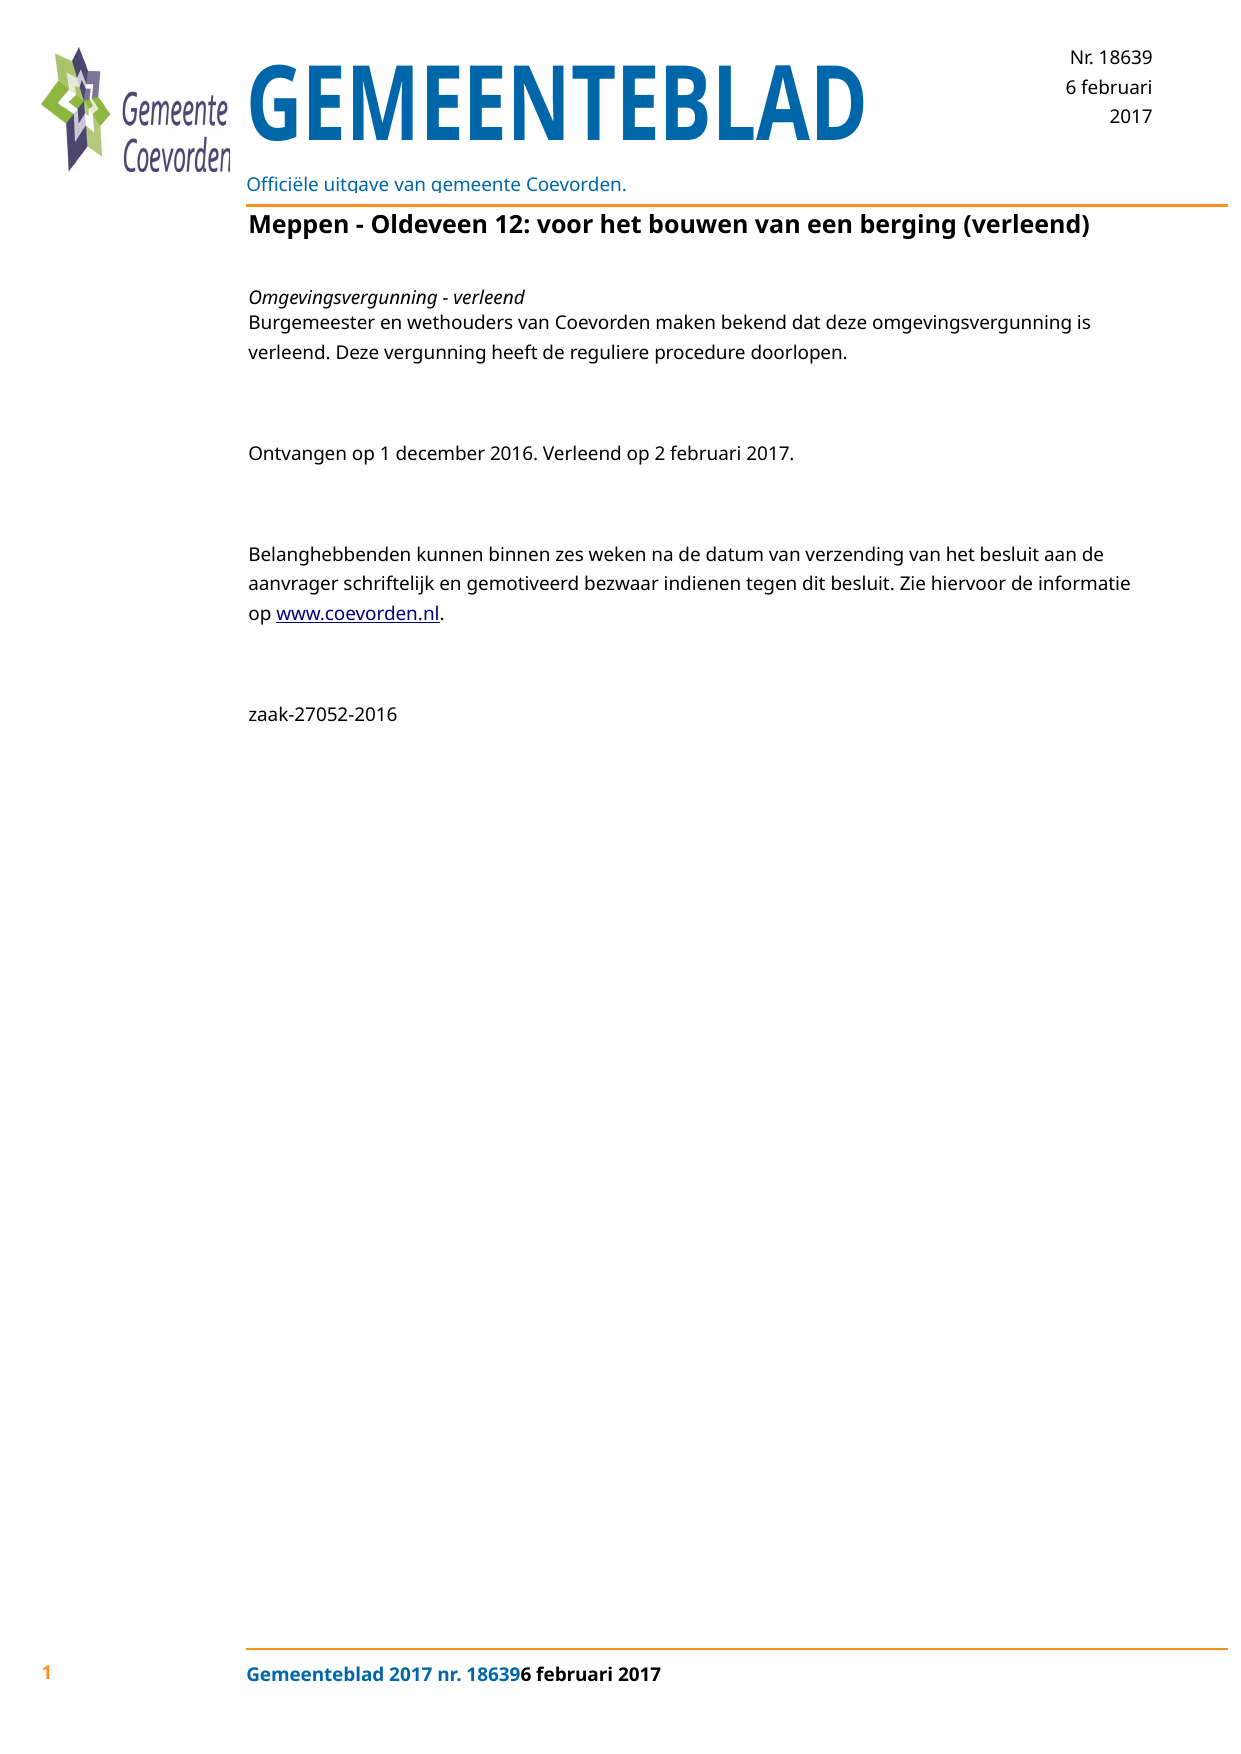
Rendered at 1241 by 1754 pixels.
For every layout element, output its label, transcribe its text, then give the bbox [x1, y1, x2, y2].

text Meppen - Oldeveen 12: voor het bouwen van een berging (verleend) [248, 207, 1152, 241]
text Belanghebbenden kunnen binnen zes weken na de datum van verzending van het besluit aan de aanvrager schriftelijk en gemotiveerd bezwaar indienen tegen dit besluit. Zie hiervoor de informatie op www.coevorden.nl. [248, 541, 1152, 626]
picture [41, 47, 231, 172]
text Omgevingsvergunning - verleend [248, 284, 1152, 309]
text zaak-27052-2016 [248, 701, 1152, 727]
text Burgemeester en wethouders van Coevorden maken bekend dat deze omgevingsvergunning is verleend. Deze vergunning heeft de reguliere procedure doorlopen. [248, 309, 1152, 365]
text Ontvangen op 1 december 2016. Verleend op 2 februari 2017. [248, 440, 1152, 466]
